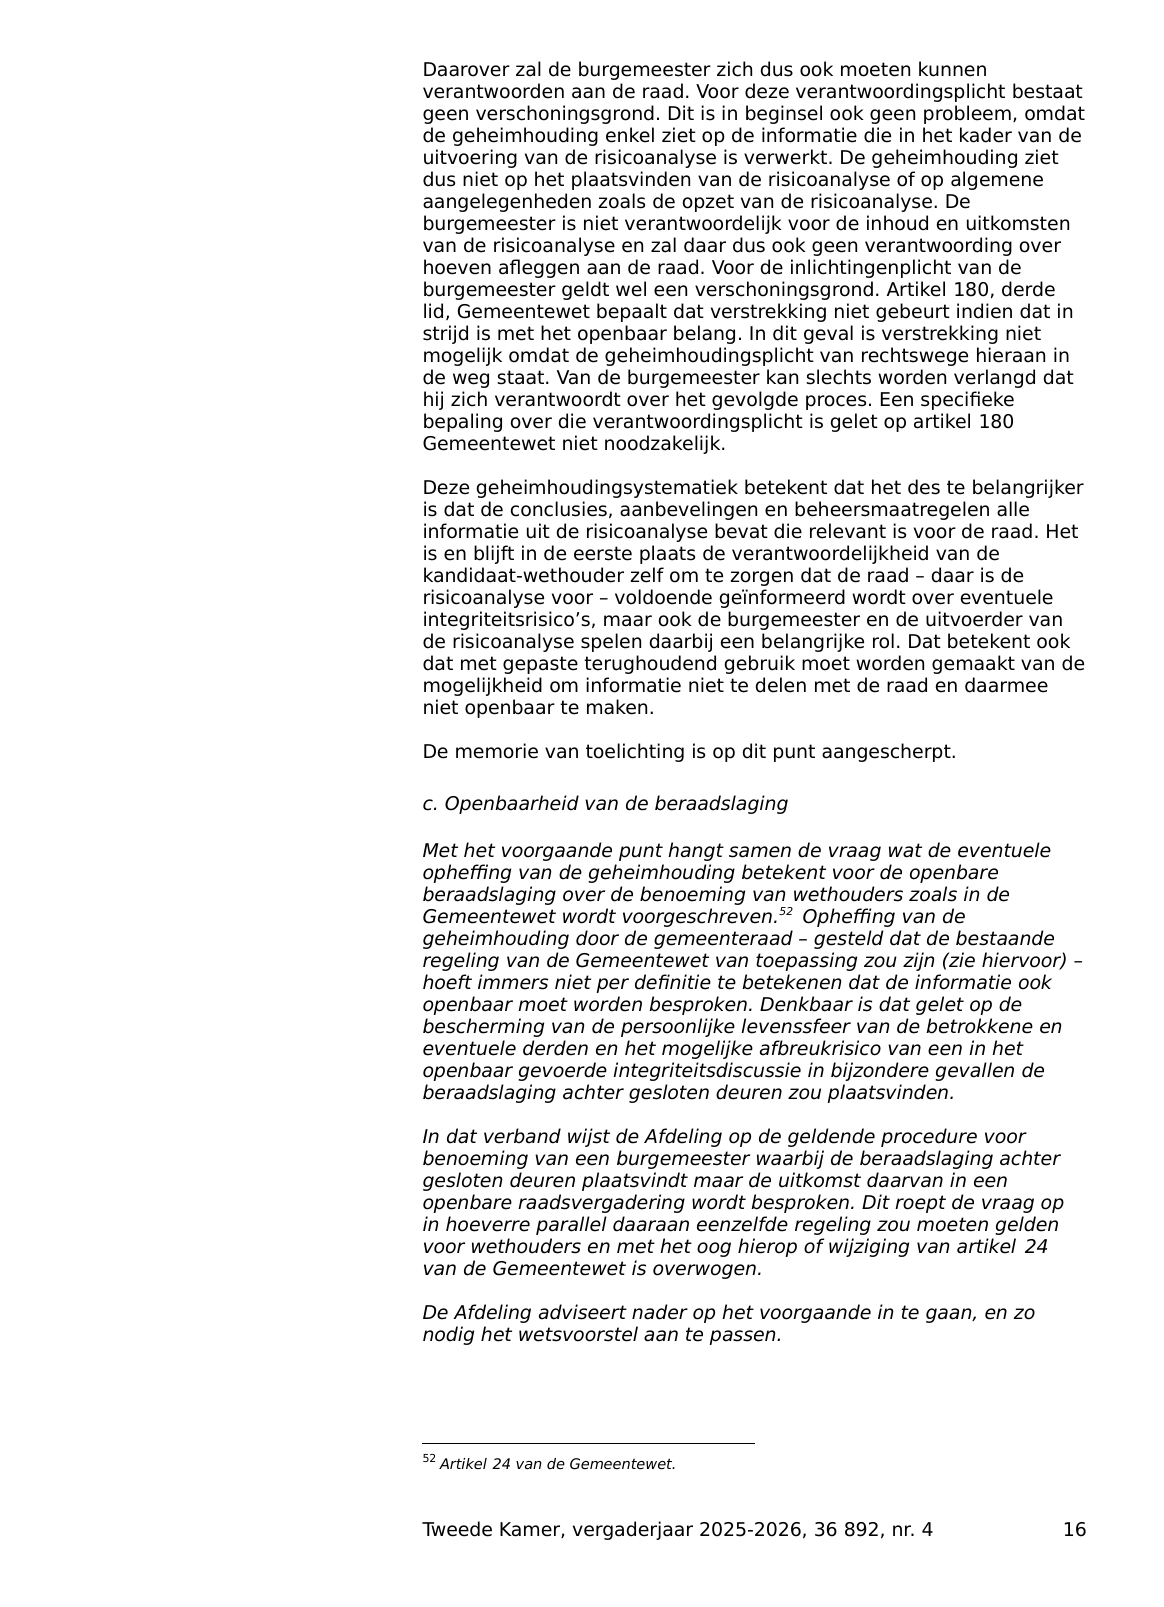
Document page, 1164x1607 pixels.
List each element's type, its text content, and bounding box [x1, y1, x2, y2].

text De memorie van toelichting is op dit punt aangescherpt. [422, 741, 1087, 763]
text In dat verband wijst de Afdeling op de geldende procedure voor benoeming van een burgemeester waarbij de beraadslaging achter gesloten deuren plaatsvindt maar de uitkomst daarvan in een openbare raadsvergadering wordt besproken. Dit roept de vraag op in hoeverre parallel daaraan eenzelfde regeling zou moeten gelden voor wethouders en met het oog hierop of wijziging van artikel 24 van de Gemeentewet is overwogen. [422, 1126, 1087, 1279]
text Met het voorgaande punt hangt samen de vraag wat de eventuele opheffing van de geheimhouding betekent voor de openbare beraadslaging over de benoeming van wethouders zoals in de Gemeentewet wordt voorgeschreven. Opheffing van de geheimhouding door de gemeenteraad – gesteld dat de bestaande regeling van de Gemeentewet van toepassing zou zijn (zie hiervoor) – hoeft immers niet per definitie te betekenen dat de informatie ook openbaar moet worden besproken. Denkbaar is dat gelet op de bescherming van de persoonlijke levenssfeer van de betrokkene en eventuele derden en het mogelijke afbreukrisico van een in het openbaar gevoerde integriteitsdiscussie in bijzondere gevallen de beraadslaging achter gesloten deuren zou plaatsvinden. [422, 840, 1087, 1103]
text Deze geheimhoudingsystematiek betekent dat het des te belangrijker is dat de conclusies, aanbevelingen en beheersmaatregelen alle informatie uit de risicoanalyse bevat die relevant is voor de raad. Het is en blijft in de eerste plaats de verantwoordelijkheid van de kandidaat-wethouder zelf om te zorgen dat de raad – daar is de risicoanalyse voor – voldoende geïnformeerd wordt over eventuele integriteitsrisico’s, maar ook de burgemeester en de uitvoerder van de risicoanalyse spelen daarbij een belangrijke rol. Dat betekent ook dat met gepaste terughoudend gebruik moet worden gemaakt van de mogelijkheid om informatie niet te delen met de raad en daarmee niet openbaar te maken. [422, 477, 1087, 719]
text De Afdeling adviseert nader op het voorgaande in te gaan, en zo nodig het wetsvoorstel aan te passen. [422, 1302, 1087, 1346]
text Daarover zal de burgemeester zich dus ook moeten kunnen verantwoorden aan de raad. Voor deze verantwoordingsplicht bestaat geen verschoningsgrond. Dit is in beginsel ook geen probleem, omdat de geheimhouding enkel ziet op de informatie die in het kader van de uitvoering van de risicoanalyse is verwerkt. De geheimhouding ziet dus niet op het plaatsvinden van de risicoanalyse of op algemene aangelegenheden zoals de opzet van de risicoanalyse. De burgemeester is niet verantwoordelijk voor de inhoud en uitkomsten van de risicoanalyse en zal daar dus ook geen verantwoording over hoeven afleggen aan de raad. Voor de inlichtingenplicht van de burgemeester geldt wel een verschoningsgrond. Artikel 180, derde lid, Gemeentewet bepaalt dat verstrekking niet gebeurt indien dat in strijd is met het openbaar belang. In dit geval is verstrekking niet mogelijk omdat de geheimhoudingsplicht van rechtswege hieraan in de weg staat. Van de burgemeester kan slechts worden verlangd dat hij zich verantwoordt over het gevolgde proces. Een specifieke bepaling over die verantwoordingsplicht is gelet op artikel 180 Gemeentewet niet noodzakelijk. [422, 59, 1087, 455]
text Artikel 24 van de Gemeentewet. [422, 1452, 1087, 1474]
subtitle c. Openbaarheid van de beraadslaging [422, 793, 1087, 815]
